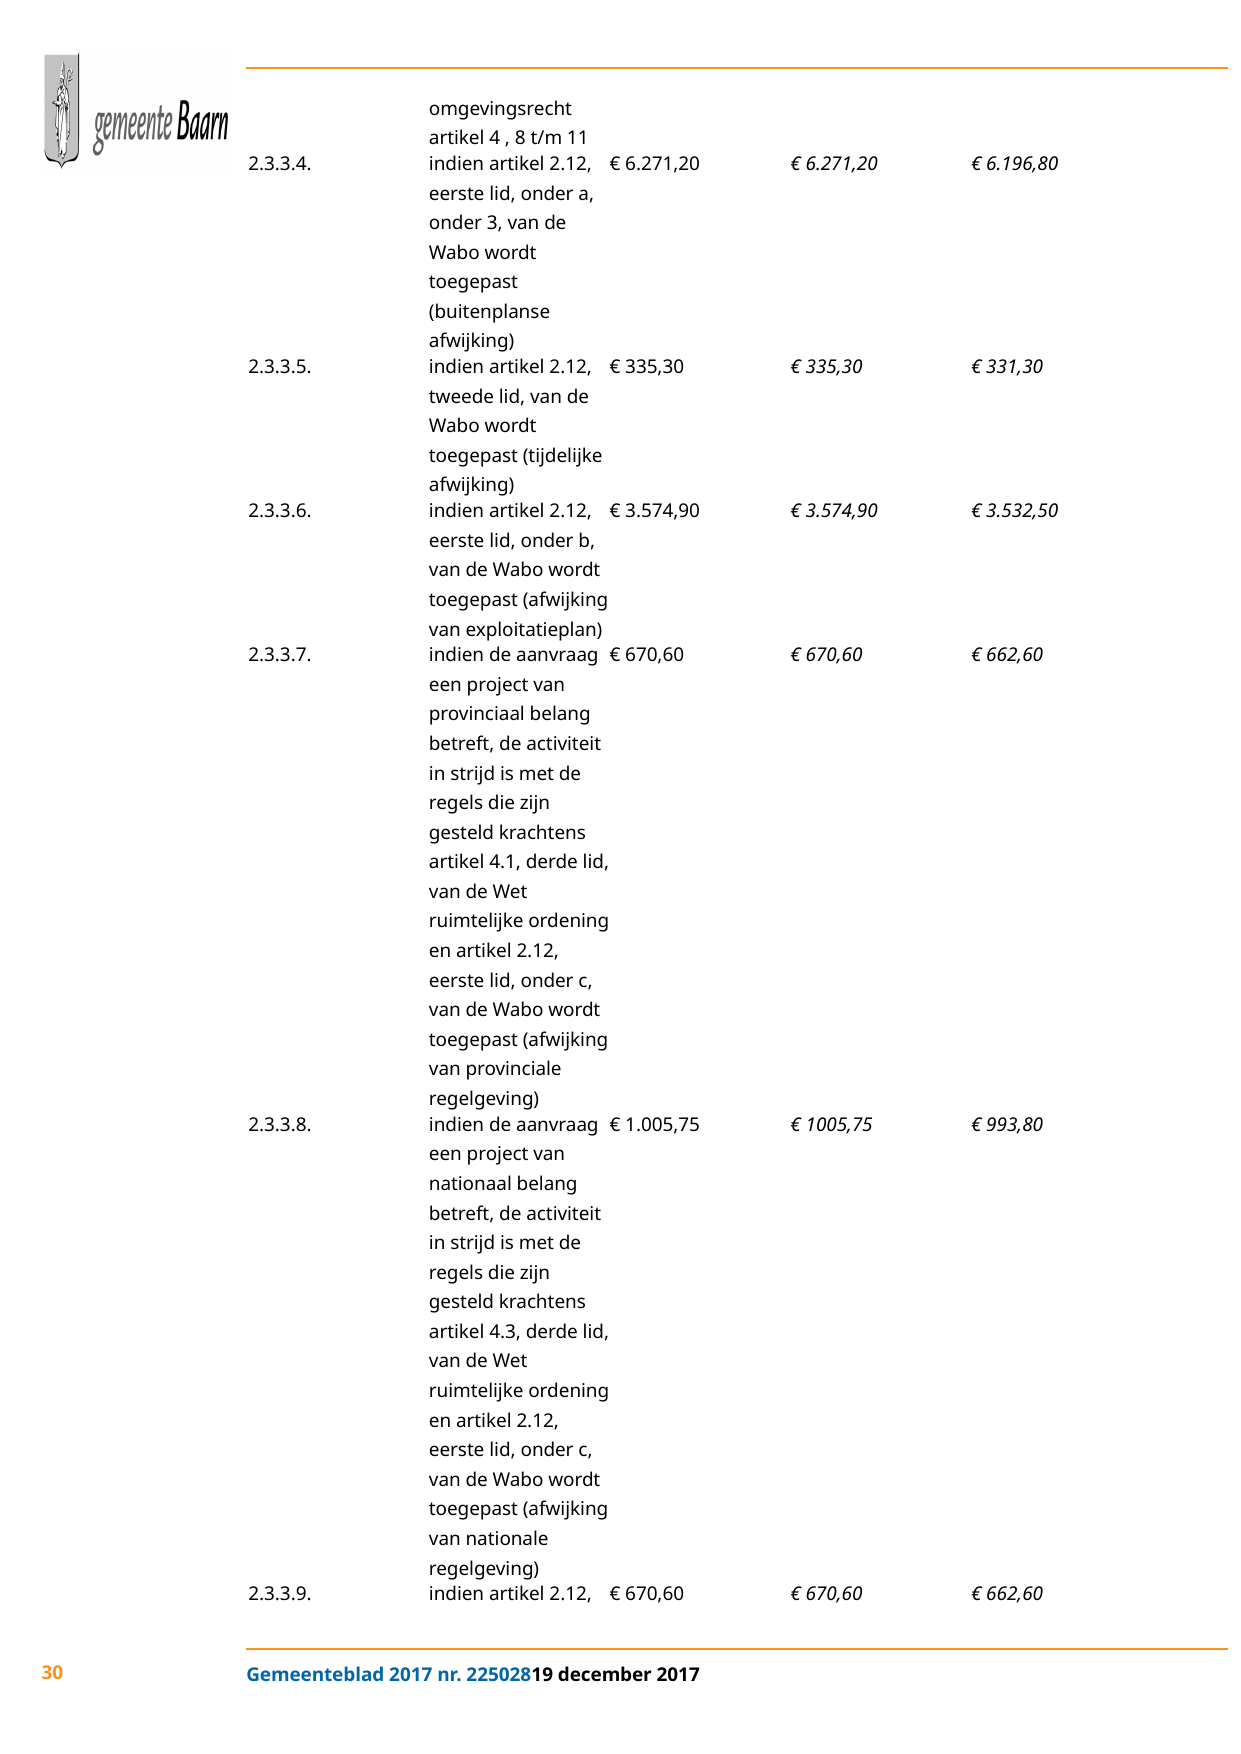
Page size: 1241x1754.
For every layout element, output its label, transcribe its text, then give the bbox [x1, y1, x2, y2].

table_cell indien de aanvraag een project van provinciaal belang betreft, de activiteit in strijd is met de regels die zijn gesteld krachtens artikel 4.1, derde lid, van de Wet ruimtelijke ordening en artikel 2.12, eerste lid, onder c, van de Wabo wordt toegepast (afwijking van provinciale regelgeving) [429, 641, 609, 1111]
table_cell [971, 95, 1152, 150]
table_cell € 993,80 [971, 1111, 1152, 1580]
table_cell € 662,60 [971, 641, 1152, 1111]
table_cell omgevingsrecht artikel 4 , 8 t/m 11 [429, 95, 609, 150]
table_cell € 670,60 [609, 1580, 790, 1606]
table_cell [248, 95, 429, 150]
table_cell € 670,60 [790, 641, 971, 1111]
table_cell indien artikel 2.12, eerste lid, onder a, onder 3, van de Wabo wordt toegepast (buitenplanse afwijking) [429, 150, 609, 353]
table_cell € 662,60 [971, 1580, 1152, 1606]
table_cell indien artikel 2.12, [429, 1580, 609, 1606]
table_cell € 3.574,90 [609, 498, 790, 641]
table_cell € 1005,75 [790, 1111, 971, 1580]
table_cell indien artikel 2.12, eerste lid, onder b, van de Wabo wordt toegepast (afwijking van exploitatieplan) [429, 498, 609, 641]
table_cell indien artikel 2.12, tweede lid, van de Wabo wordt toegepast (tijdelijke afwijking) [429, 353, 609, 497]
table_cell € 335,30 [790, 353, 971, 497]
table_cell € 331,30 [971, 353, 1152, 497]
table_cell € 670,60 [790, 1580, 971, 1606]
table_cell 2.3.3.6. [248, 498, 429, 641]
table_cell € 6.271,20 [790, 150, 971, 353]
table_cell € 1.005,75 [609, 1111, 790, 1580]
table_cell € 6.196,80 [971, 150, 1152, 353]
table_cell 2.3.3.8. [248, 1111, 429, 1580]
table_cell 2.3.3.5. [248, 353, 429, 497]
table_cell 2.3.3.9. [248, 1580, 429, 1606]
table_cell € 670,60 [609, 641, 790, 1111]
table_cell € 335,30 [609, 353, 790, 497]
table_cell € 6.271,20 [609, 150, 790, 353]
table_cell indien de aanvraag een project van nationaal belang betreft, de activiteit in strijd is met de regels die zijn gesteld krachtens artikel 4.3, derde lid, van de Wet ruimtelijke ordening en artikel 2.12, eerste lid, onder c, van de Wabo wordt toegepast (afwijking van nationale regelgeving) [429, 1111, 609, 1580]
picture [41, 47, 231, 172]
table_cell € 3.574,90 [790, 498, 971, 641]
table_cell 2.3.3.7. [248, 641, 429, 1111]
table_cell 2.3.3.4. [248, 150, 429, 353]
table_cell [790, 95, 971, 150]
table_cell [609, 95, 790, 150]
table_cell € 3.532,50 [971, 498, 1152, 641]
